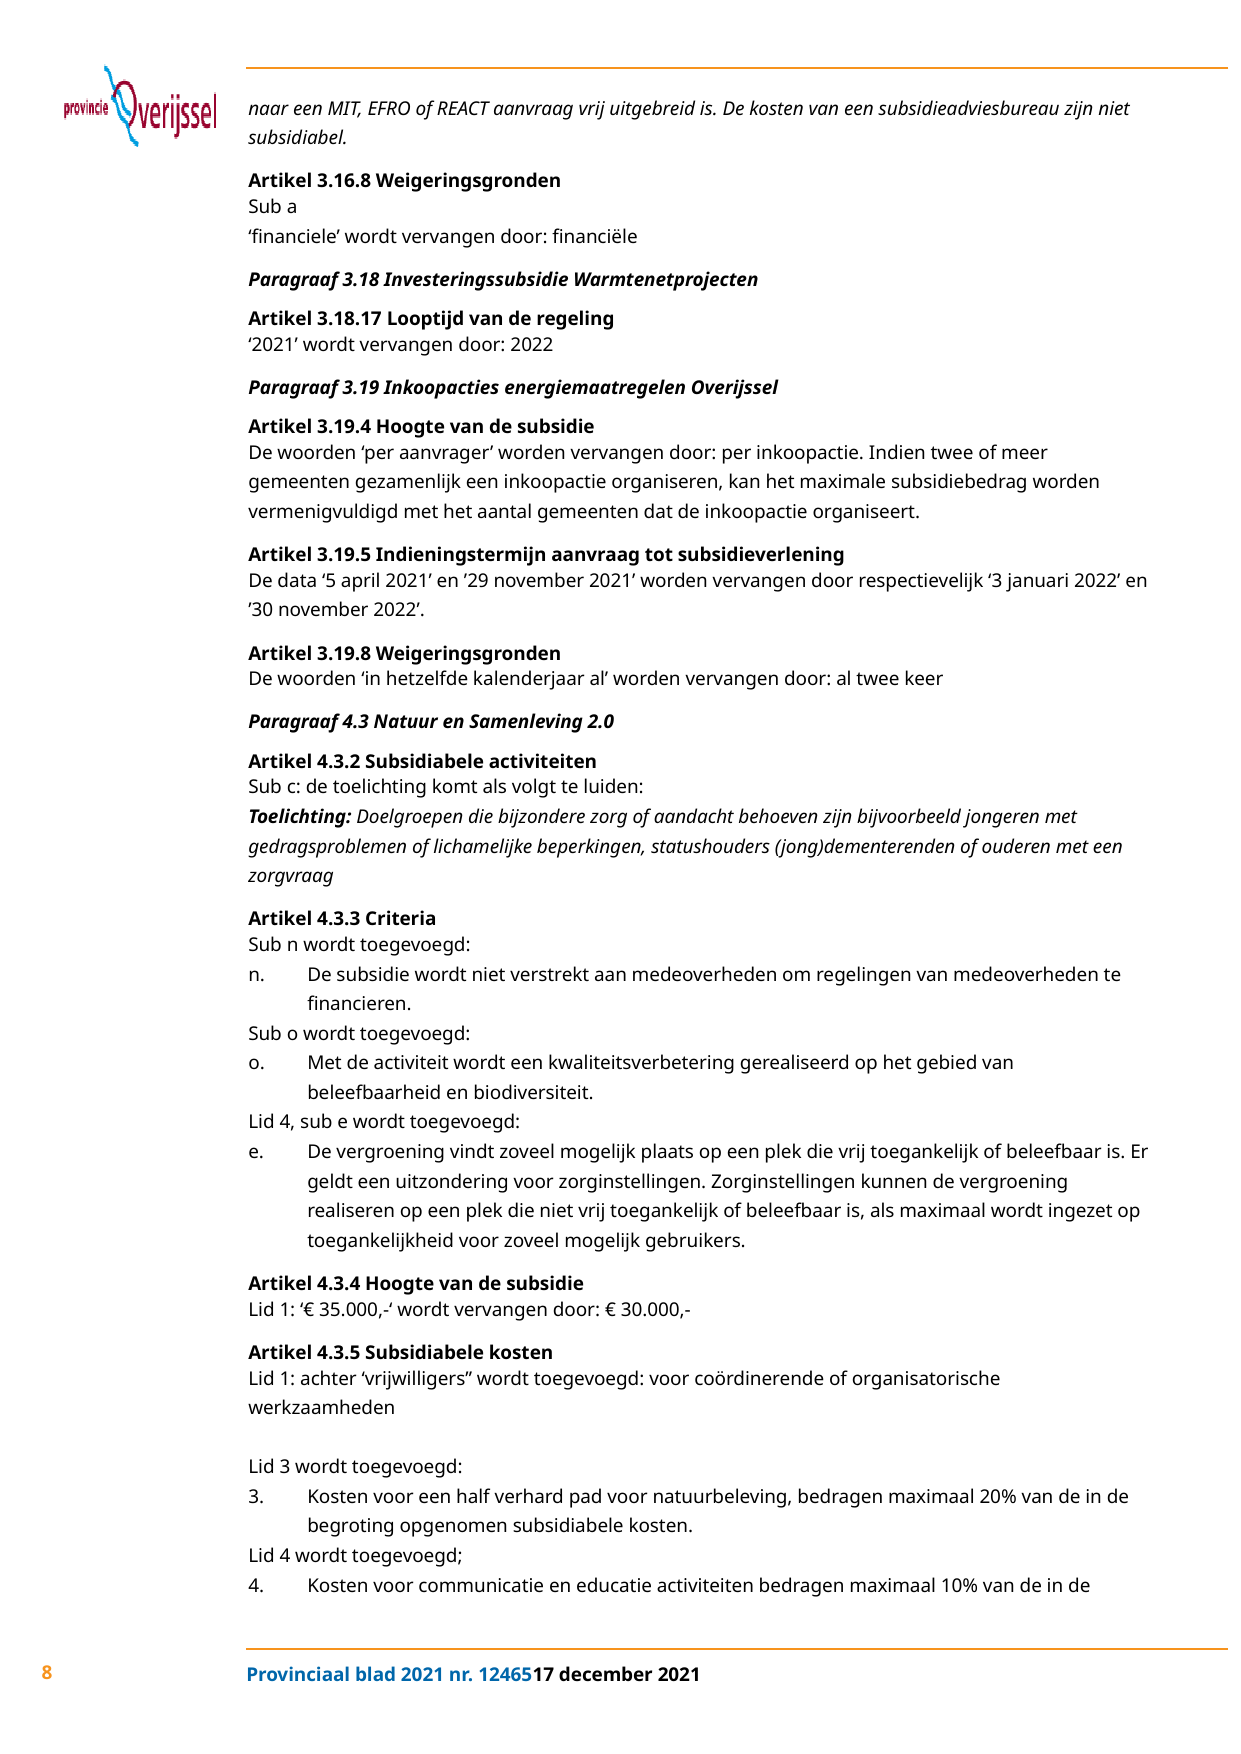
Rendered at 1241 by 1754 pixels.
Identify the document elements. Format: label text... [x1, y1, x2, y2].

text Lid 3 wordt toegevoegd: [248, 1453, 1152, 1479]
text Paragraaf 3.18 Investeringssubsidie Warmtenetprojecten [248, 266, 1152, 292]
list Kosten voor communicatie en educatie activiteiten bedragen maximaal 10% van de in de [248, 1572, 1152, 1598]
text Artikel 3.19.4 Hoogte van de subsidie [248, 413, 1152, 439]
text ‘financiele’ wordt vervangen door: financiële [248, 223, 1152, 248]
text Toelichting: Doelgroepen die bijzondere zorg of aandacht behoeven zijn bijvoorbeeld jongeren met gedragsproblemen of lichamelijke beperkingen, statushouders (jong)dementerenden of ouderen met een zorgvraag [248, 803, 1152, 888]
picture [41, 47, 231, 172]
text Sub n wordt toegevoegd: [248, 931, 1152, 957]
text De data ‘5 april 2021’ en ’29 november 2021’ worden vervangen door respectievelijk ‘3 januari 2022’ en ’30 november 2022’. [248, 567, 1152, 622]
text Sub c: de toelichting komt als volgt te luiden: [248, 774, 1152, 799]
list De subsidie wordt niet verstrekt aan medeoverheden om regelingen van medeoverheden te financieren. [248, 961, 1152, 1016]
text Lid 4 wordt toegevoegd; [248, 1542, 1152, 1568]
text ‘2021’ wordt vervangen door: 2022 [248, 331, 1152, 357]
text Artikel 4.3.2 Subsidiabele activiteiten [248, 748, 1152, 774]
list De vergroening vindt zoveel mogelijk plaats op een plek die vrij toegankelijk of beleefbaar is. Er geldt een uitzondering voor zorginstellingen. Zorginstellingen kunnen de vergroening realiseren op een plek die niet vrij toegankelijk of beleefbaar is, als maximaal wordt ingezet op toegankelijkheid voor zoveel mogelijk gebruikers. [248, 1138, 1152, 1253]
text Sub a [248, 193, 1152, 219]
list Met de activiteit wordt een kwaliteitsverbetering gerealiseerd op het gebied van beleefbaarheid en biodiversiteit. [248, 1049, 1152, 1105]
text Lid 1: ‘€ 35.000,-‘ wordt vervangen door: € 30.000,- [248, 1296, 1152, 1322]
text Artikel 3.19.8 Weigeringsgronden [248, 640, 1152, 666]
list Kosten voor een half verhard pad voor natuurbeleving, bedragen maximaal 20% van de in de begroting opgenomen subsidiabele kosten. [248, 1483, 1152, 1538]
text Artikel 3.16.8 Weigeringsgronden [248, 167, 1152, 193]
text De woorden ‘per aanvrager’ worden vervangen door: per inkoopactie. Indien twee of meer gemeenten gezamenlijk een inkoopactie organiseren, kan het maximale subsidiebedrag worden vermenigvuldigd met het aantal gemeenten dat de inkoopactie organiseert. [248, 439, 1152, 524]
text Paragraaf 4.3 Natuur en Samenleving 2.0 [248, 709, 1152, 734]
text Artikel 4.3.3 Criteria [248, 906, 1152, 931]
text Artikel 4.3.5 Subsidiabele kosten [248, 1339, 1152, 1365]
text Artikel 4.3.4 Hoogte van de subsidie [248, 1270, 1152, 1296]
text Lid 4, sub e wordt toegevoegd: [248, 1109, 1152, 1134]
text Artikel 3.18.17 Looptijd van de regeling [248, 305, 1152, 331]
text Artikel 3.19.5 Indieningstermijn aanvraag tot subsidieverlening [248, 541, 1152, 567]
text naar een MIT, EFRO of REACT aanvraag vrij uitgebreid is. De kosten van een subsidieadviesbureau zijn niet subsidiabel. [248, 95, 1152, 150]
text Paragraaf 3.19 Inkoopacties energiemaatregelen Overijssel [248, 374, 1152, 400]
text Lid 1: achter ‘vrijwilligers” wordt toegevoegd: voor coördinerende of organisatorische werkzaamheden [248, 1365, 1152, 1420]
text Sub o wordt toegevoegd: [248, 1020, 1152, 1046]
text De woorden ‘in hetzelfde kalenderjaar al’ worden vervangen door: al twee keer [248, 666, 1152, 691]
